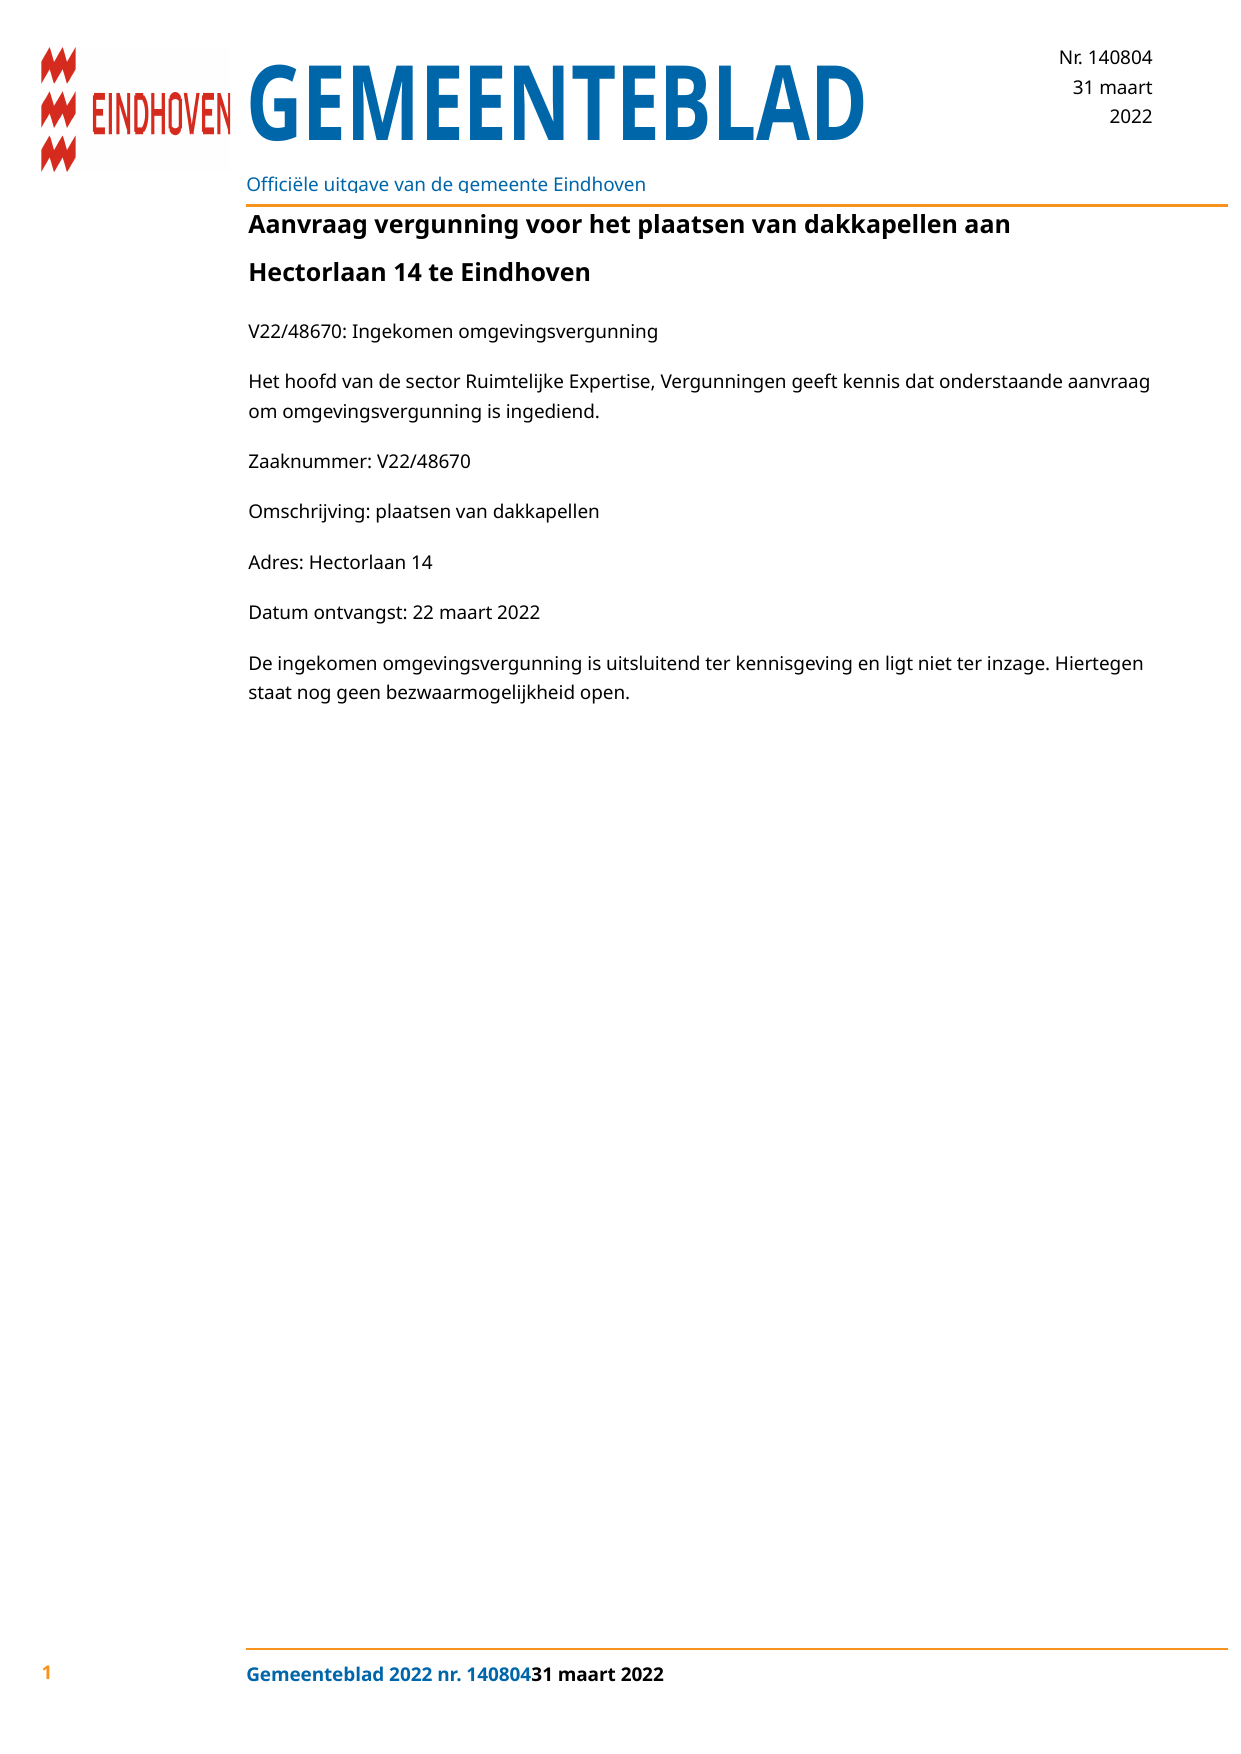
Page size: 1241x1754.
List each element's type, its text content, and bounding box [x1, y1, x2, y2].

text Zaaknummer: V22/48670 [248, 448, 1152, 474]
picture [41, 47, 231, 172]
text Omschrijving: plaatsen van dakkapellen [248, 499, 1152, 524]
text V22/48670: Ingekomen omgevingsvergunning [248, 318, 1152, 344]
text De ingekomen omgevingsvergunning is uitsluitend ter kennisgeving en ligt niet ter inzage. Hiertegen staat nog geen bezwaarmogelijkheid open. [248, 650, 1152, 705]
text Adres: Hectorlaan 14 [248, 549, 1152, 575]
text Aanvraag vergunning voor het plaatsen van dakkapellen aan Hectorlaan 14 te Eindhoven [248, 207, 1152, 288]
text Datum ontvangst: 22 maart 2022 [248, 599, 1152, 625]
text Het hoofd van de sector Ruimtelijke Expertise, Vergunningen geeft kennis dat onderstaande aanvraag om omgevingsvergunning is ingediend. [248, 368, 1152, 424]
